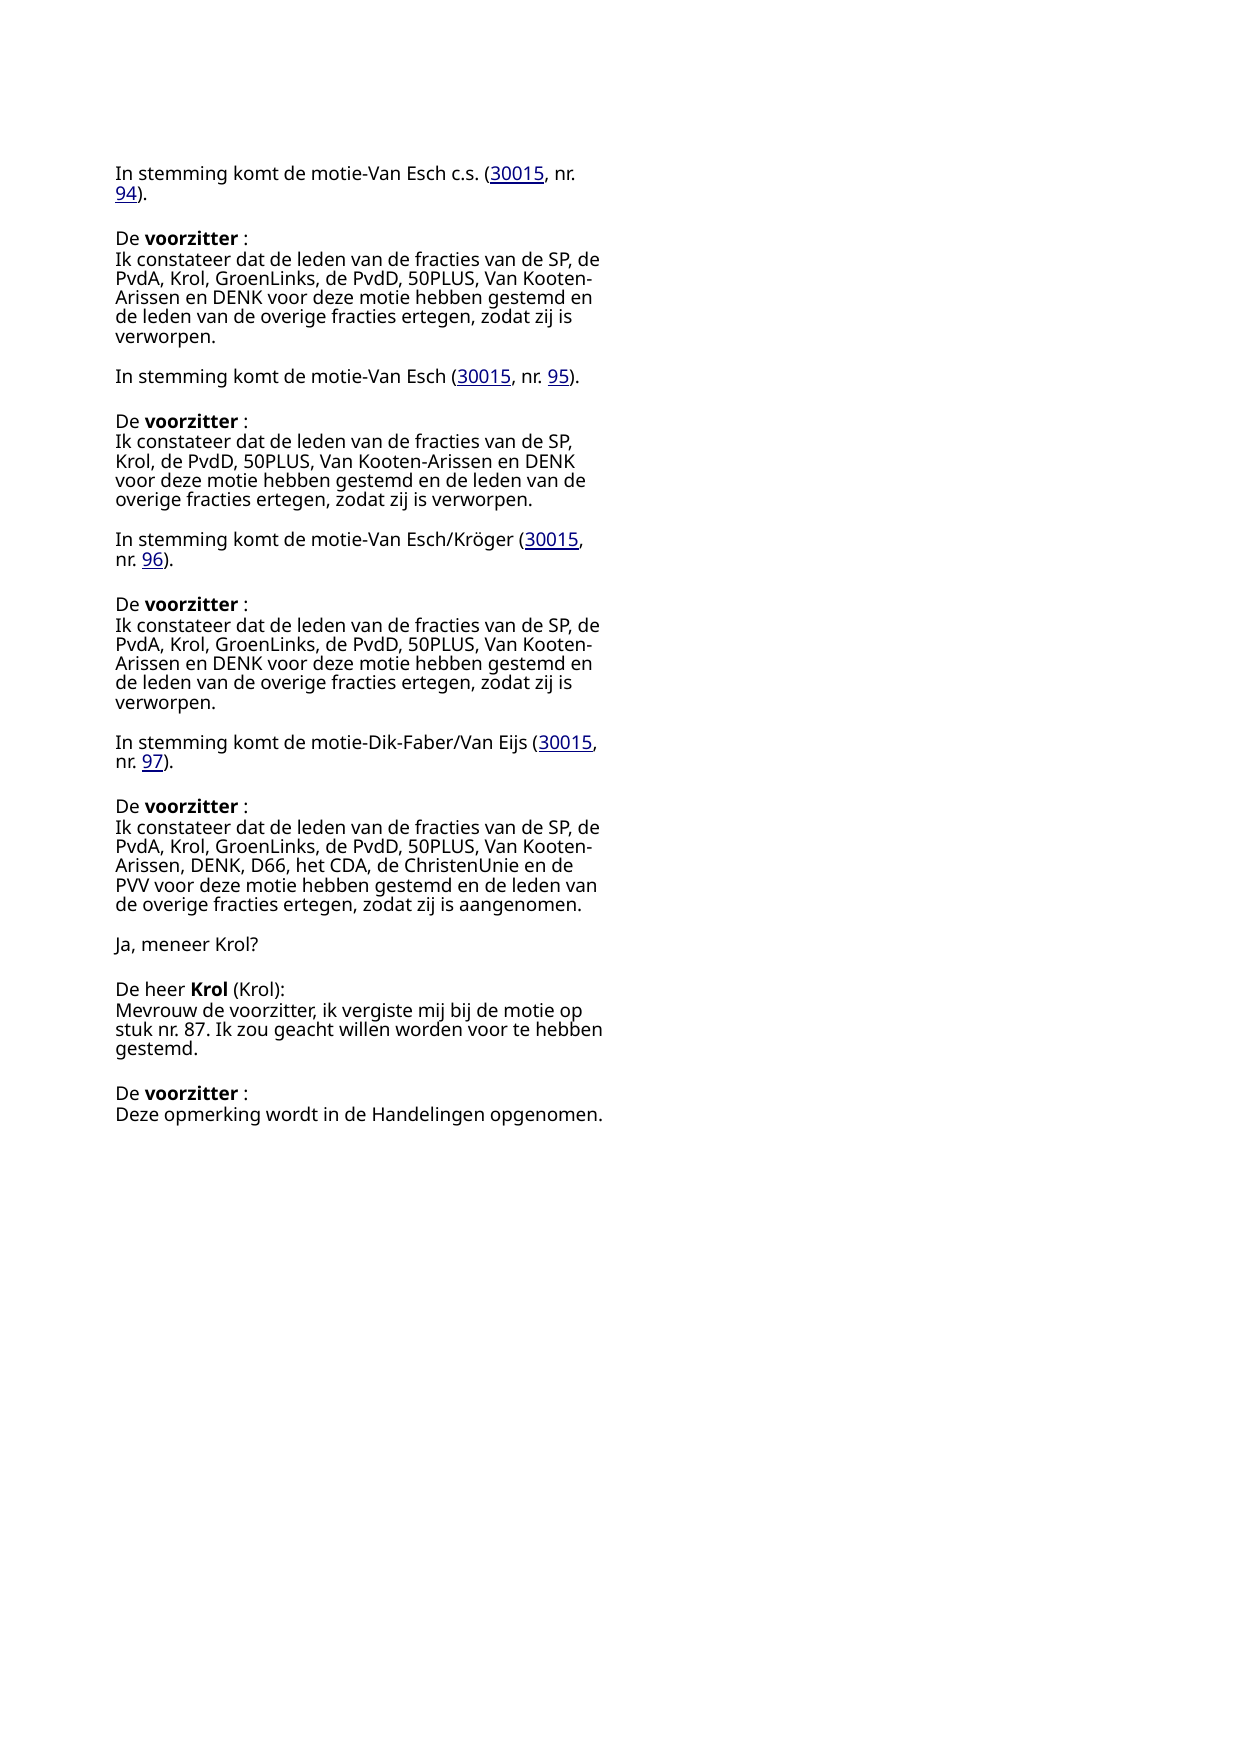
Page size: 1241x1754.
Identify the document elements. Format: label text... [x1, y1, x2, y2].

text De voorzitter : [115, 408, 605, 433]
text De voorzitter : [115, 1081, 605, 1106]
text In stemming komt de motie-Van Esch/Kröger (30015, nr. 96). [115, 531, 605, 570]
text Ik constateer dat de leden van de fracties van de SP, de PvdA, Krol, GroenLinks, de PvdD, 50PLUS, Van Kooten-Arissen, DENK, D66, het CDA, de ChristenUnie en de PVV voor deze motie hebben gestemd en de leden van de overige fracties ertegen, zodat zij is aangenomen. [115, 819, 605, 915]
text In stemming komt de motie-Van Esch (30015, nr. 95). [115, 368, 605, 387]
text De heer Krol (Krol): [115, 976, 605, 1002]
text De voorzitter : [115, 225, 605, 251]
text In stemming komt de motie-Dik-Faber/Van Eijs (30015, nr. 97). [115, 734, 605, 772]
text De voorzitter : [115, 591, 605, 617]
text Ik constateer dat de leden van de fracties van de SP, Krol, de PvdD, 50PLUS, Van Kooten-Arissen en DENK voor deze motie hebben gestemd en de leden van de overige fracties ertegen, zodat zij is verworpen. [115, 433, 605, 511]
text In stemming komt de motie-Van Esch c.s. (30015, nr. 94). [115, 165, 605, 204]
text Mevrouw de voorzitter, ik vergiste mij bij de motie op stuk nr. 87. Ik zou geacht willen worden voor te hebben gestemd. [115, 1002, 605, 1060]
text Ja, meneer Krol? [115, 936, 605, 955]
text Ik constateer dat de leden van de fracties van de SP, de PvdA, Krol, GroenLinks, de PvdD, 50PLUS, Van Kooten-Arissen en DENK voor deze motie hebben gestemd en de leden van de overige fracties ertegen, zodat zij is verworpen. [115, 617, 605, 713]
text De voorzitter : [115, 793, 605, 819]
text Ik constateer dat de leden van de fracties van de SP, de PvdA, Krol, GroenLinks, de PvdD, 50PLUS, Van Kooten-Arissen en DENK voor deze motie hebben gestemd en de leden van de overige fracties ertegen, zodat zij is verworpen. [115, 251, 605, 347]
text Deze opmerking wordt in de Handelingen opgenomen. [115, 1106, 605, 1126]
